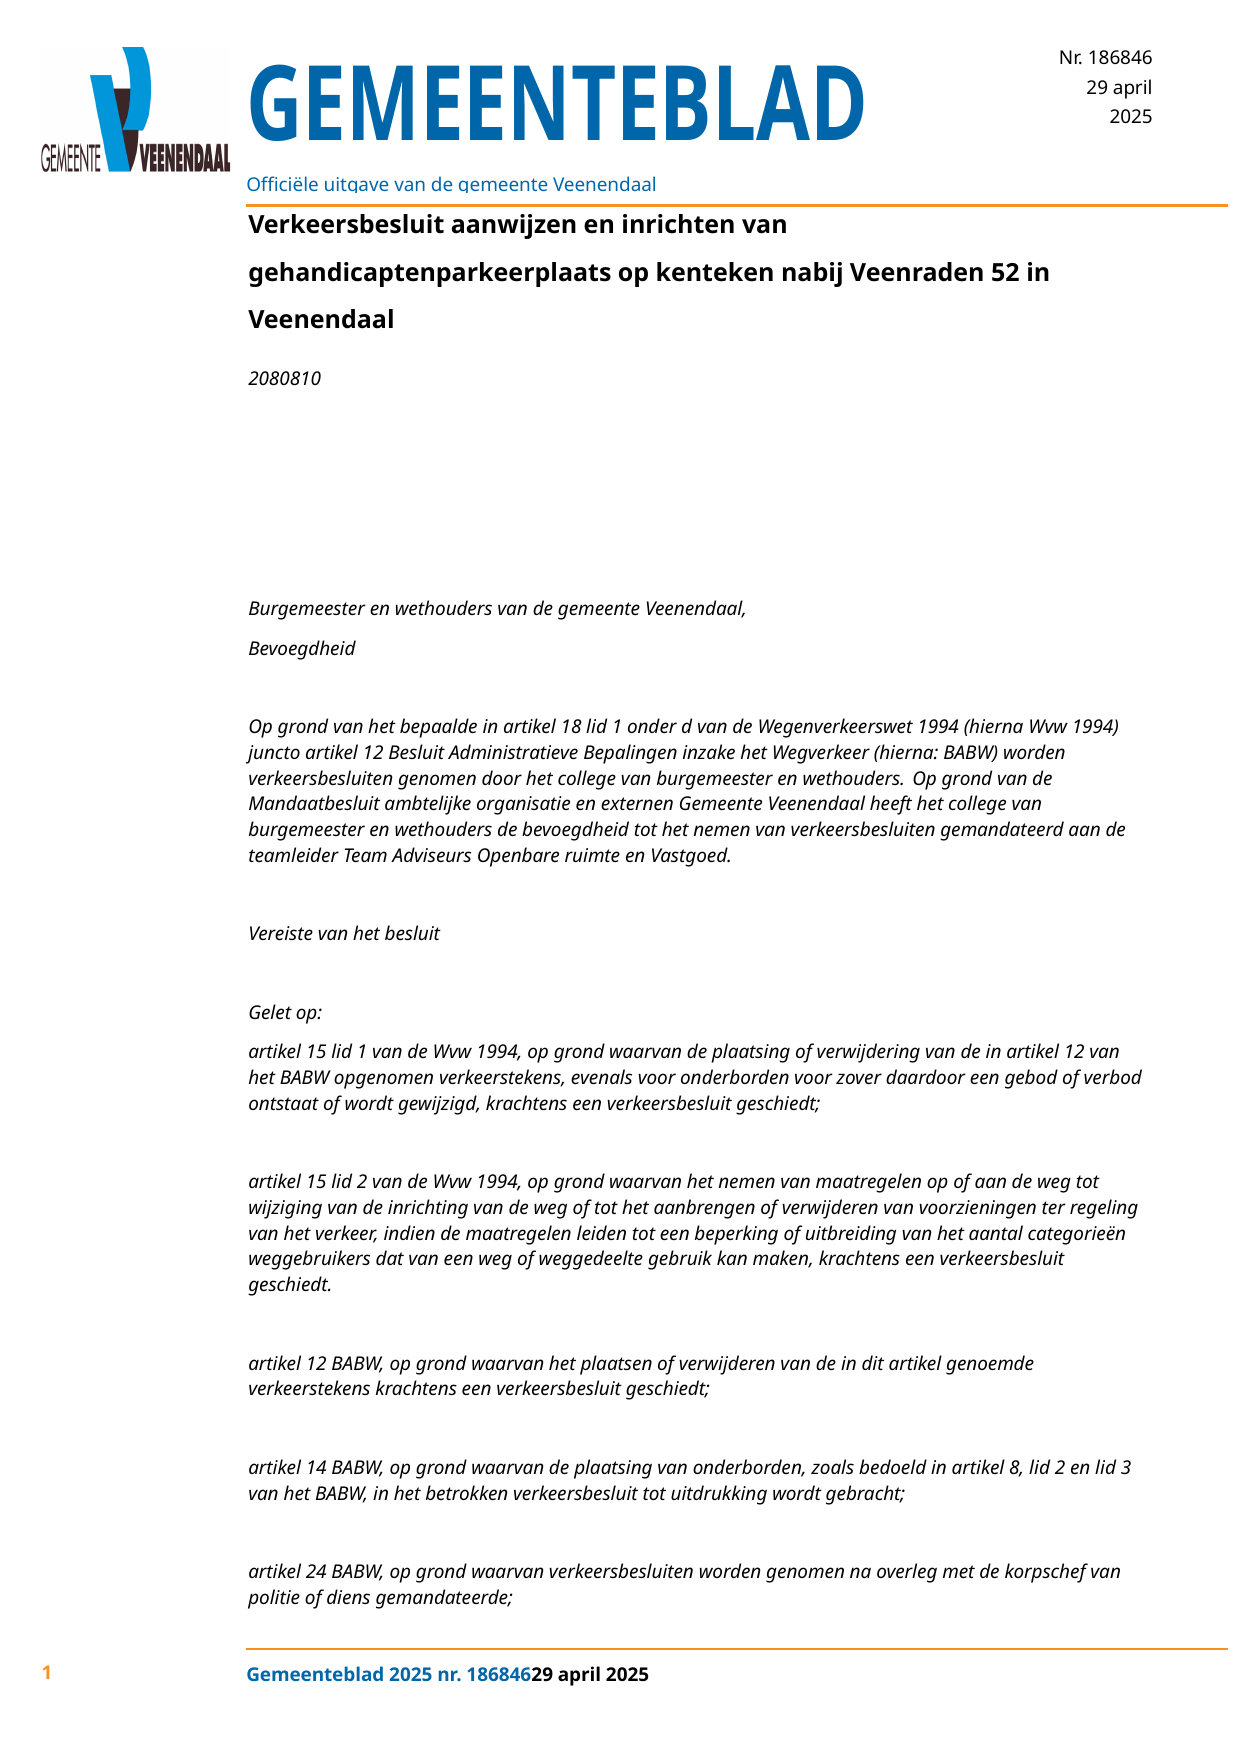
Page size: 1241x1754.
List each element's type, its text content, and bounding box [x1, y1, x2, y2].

text Op grond van het bepaalde in artikel 18 lid 1 onder d van de Wegenverkeerswet 1994 (hierna Wvw 1994) juncto artikel 12 Besluit Administratieve Bepalingen inzake het Wegverkeer (hierna: BABW) worden verkeersbesluiten genomen door het college van burgemeester en wethouders. Op grond van de Mandaatbesluit ambtelijke organisatie en externen Gemeente Veenendaal heeft het college van burgemeester en wethouders de bevoegdheid tot het nemen van verkeersbesluiten gemandateerd aan de teamleider Team Adviseurs Openbare ruimte en Vastgoed. [248, 713, 1152, 868]
text Burgemeester en wethouders van de gemeente Veenendaal, [248, 595, 1152, 621]
text artikel 24 BABW, op grond waarvan verkeersbesluiten worden genomen na overleg met de korpschef van politie of diens gemandateerde; [248, 1558, 1152, 1610]
text 2080810 [248, 366, 1152, 391]
text Vereiste van het besluit [248, 920, 1152, 946]
text artikel 14 BABW, op grond waarvan de plaatsing van onderborden, zoals bedoeld in artikel 8, lid 2 en lid 3 van het BABW, in het betrokken verkeersbesluit tot uitdrukking wordt gebracht; [248, 1454, 1152, 1505]
text Bevoegdheid [248, 635, 1152, 660]
picture [41, 47, 130, 172]
text artikel 15 lid 2 van de Wvw 1994, op grond waarvan het nemen van maatregelen op of aan de weg tot wijziging van de inrichting van de weg of tot het aanbrengen of verwijderen van voorzieningen ter regeling van het verkeer, indien de maatregelen leiden tot een beperking of uitbreiding van het aantal categorieën weggebruikers dat van een weg of weggedeelte gebruik kan maken, krachtens een verkeersbesluit geschiedt. [248, 1168, 1152, 1297]
text artikel 12 BABW, op grond waarvan het plaatsen of verwijderen van de in dit artikel genoemde verkeerstekens krachtens een verkeersbesluit geschiedt; [248, 1350, 1152, 1401]
picture [123, 47, 231, 172]
text Verkeersbesluit aanwijzen en inrichten van gehandicaptenparkeerplaats op kenteken nabij Veenraden 52 in Veenendaal [248, 207, 1152, 336]
text artikel 15 lid 1 van de Wvw 1994, op grond waarvan de plaatsing of verwijdering van de in artikel 12 van het BABW opgenomen verkeerstekens, evenals voor onderborden voor zover daardoor een gebod of verbod ontstaat of wordt gewijzigd, krachtens een verkeersbesluit geschiedt; [248, 1038, 1152, 1115]
text Gelet op: [248, 999, 1152, 1025]
